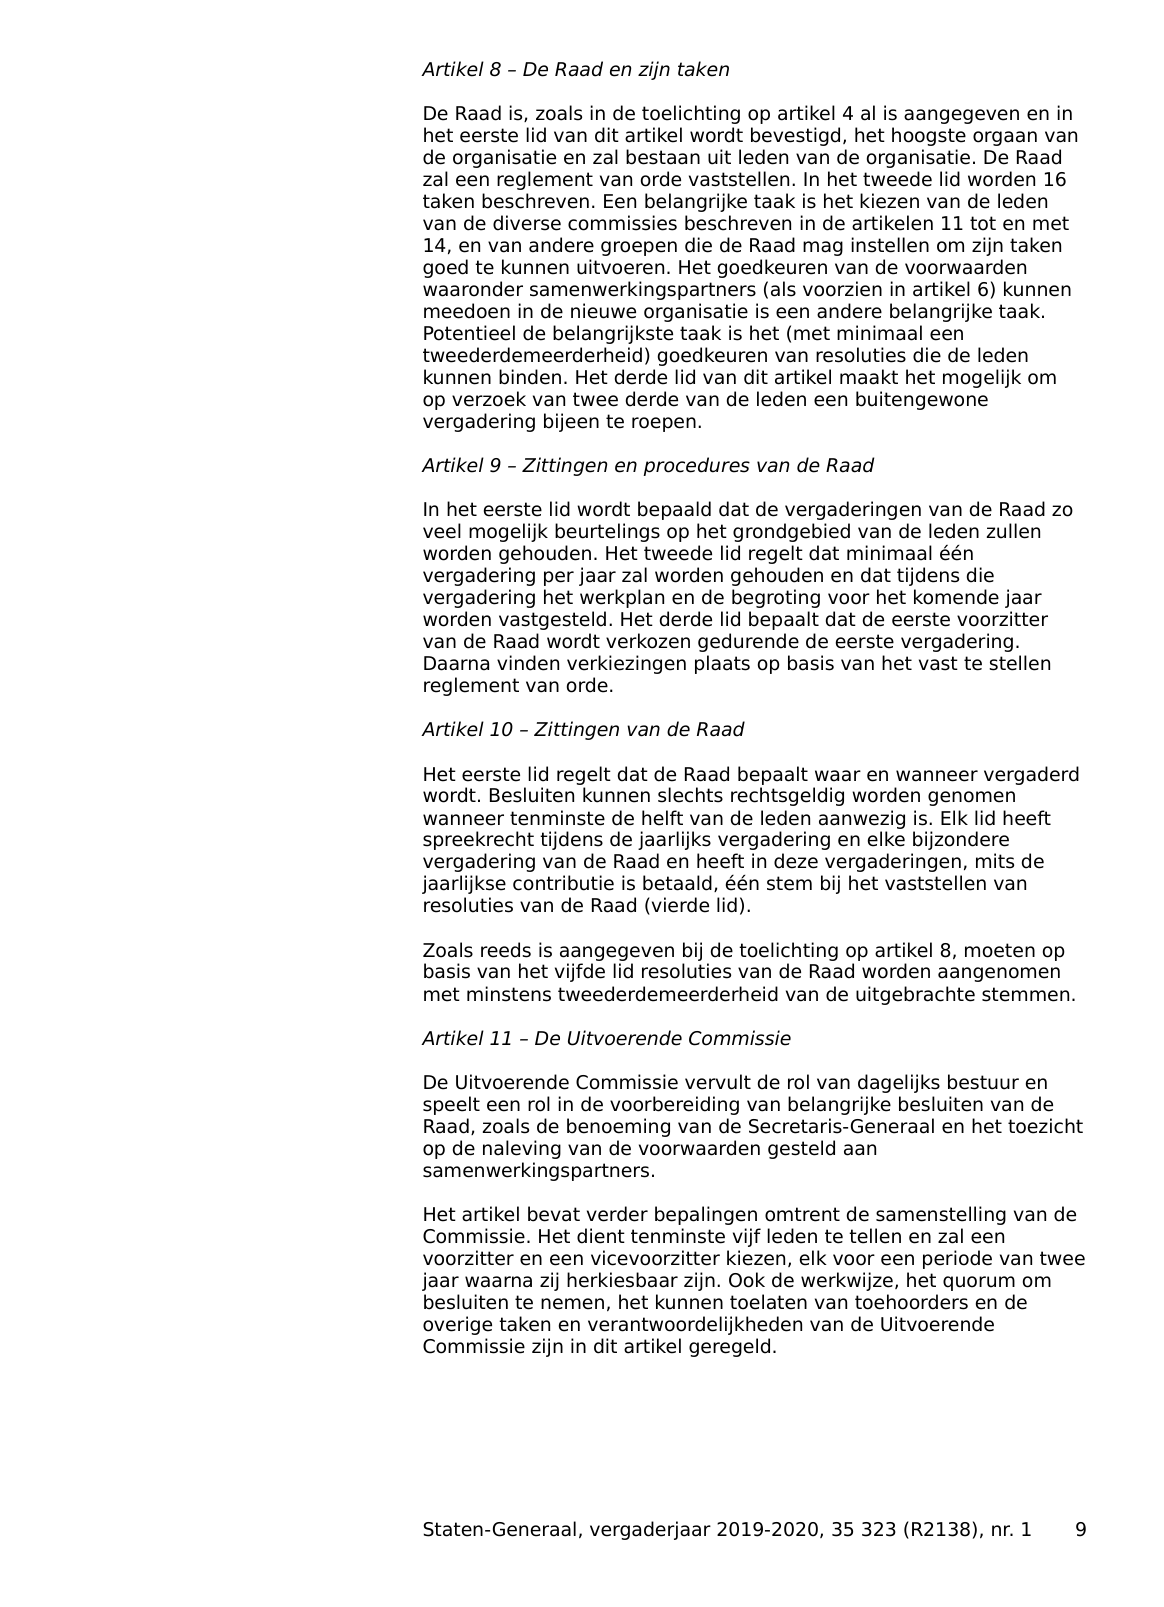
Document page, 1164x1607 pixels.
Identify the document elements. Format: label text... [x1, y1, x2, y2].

subtitle Artikel 8 – De Raad en zijn taken [422, 59, 1087, 81]
text Het artikel bevat verder bepalingen omtrent de samenstelling van de Commissie. Het dient tenminste vijf leden te tellen en zal een voorzitter en een vicevoorzitter kiezen, elk voor een periode van twee jaar waarna zij herkiesbaar zijn. Ook de werkwijze, het quorum om besluiten te nemen, het kunnen toelaten van toehoorders en de overige taken en verantwoordelijkheden van de Uitvoerende Commissie zijn in dit artikel geregeld. [422, 1204, 1087, 1358]
subtitle Artikel 9 – Zittingen en procedures van de Raad [422, 455, 1087, 477]
text De Raad is, zoals in de toelichting op artikel 4 al is aangegeven en in het eerste lid van dit artikel wordt bevestigd, het hoogste orgaan van de organisatie en zal bestaan uit leden van de organisatie. De Raad zal een reglement van orde vaststellen. In het tweede lid worden 16 taken beschreven. Een belangrijke taak is het kiezen van de leden van de diverse commissies beschreven in de artikelen 11 tot en met 14, en van andere groepen die de Raad mag instellen om zijn taken goed te kunnen uitvoeren. Het goedkeuren van de voorwaarden waaronder samenwerkingspartners (als voorzien in artikel 6) kunnen meedoen in de nieuwe organisatie is een andere belangrijke taak. Potentieel de belangrijkste taak is het (met minimaal een tweederdemeerderheid) goedkeuren van resoluties die de leden kunnen binden. Het derde lid van dit artikel maakt het mogelijk om op verzoek van twee derde van de leden een buitengewone vergadering bijeen te roepen. [422, 103, 1087, 433]
text De Uitvoerende Commissie vervult de rol van dagelijks bestuur en speelt een rol in de voorbereiding van belangrijke besluiten van de Raad, zoals de benoeming van de Secretaris-Generaal en het toezicht op de naleving van de voorwaarden gesteld aan samenwerkingspartners. [422, 1072, 1087, 1182]
subtitle Artikel 11 – De Uitvoerende Commissie [422, 1028, 1087, 1049]
text Het eerste lid regelt dat de Raad bepaalt waar en wanneer vergaderd wordt. Besluiten kunnen slechts rechtsgeldig worden genomen wanneer tenminste de helft van de leden aanwezig is. Elk lid heeft spreekrecht tijdens de jaarlijks vergadering en elke bijzondere vergadering van de Raad en heeft in deze vergaderingen, mits de jaarlijkse contributie is betaald, één stem bij het vaststellen van resoluties van de Raad (vierde lid). [422, 763, 1087, 917]
text Zoals reeds is aangegeven bij de toelichting op artikel 8, moeten op basis van het vijfde lid resoluties van de Raad worden aangenomen met minstens tweederdemeerderheid van de uitgebrachte stemmen. [422, 939, 1087, 1005]
text In het eerste lid wordt bepaald dat de vergaderingen van de Raad zo veel mogelijk beurtelings op het grondgebied van de leden zullen worden gehouden. Het tweede lid regelt dat minimaal één vergadering per jaar zal worden gehouden en dat tijdens die vergadering het werkplan en de begroting voor het komende jaar worden vastgesteld. Het derde lid bepaalt dat de eerste voorzitter van de Raad wordt verkozen gedurende de eerste vergadering. Daarna vinden verkiezingen plaats op basis van het vast te stellen reglement van orde. [422, 499, 1087, 697]
subtitle Artikel 10 – Zittingen van de Raad [422, 719, 1087, 741]
